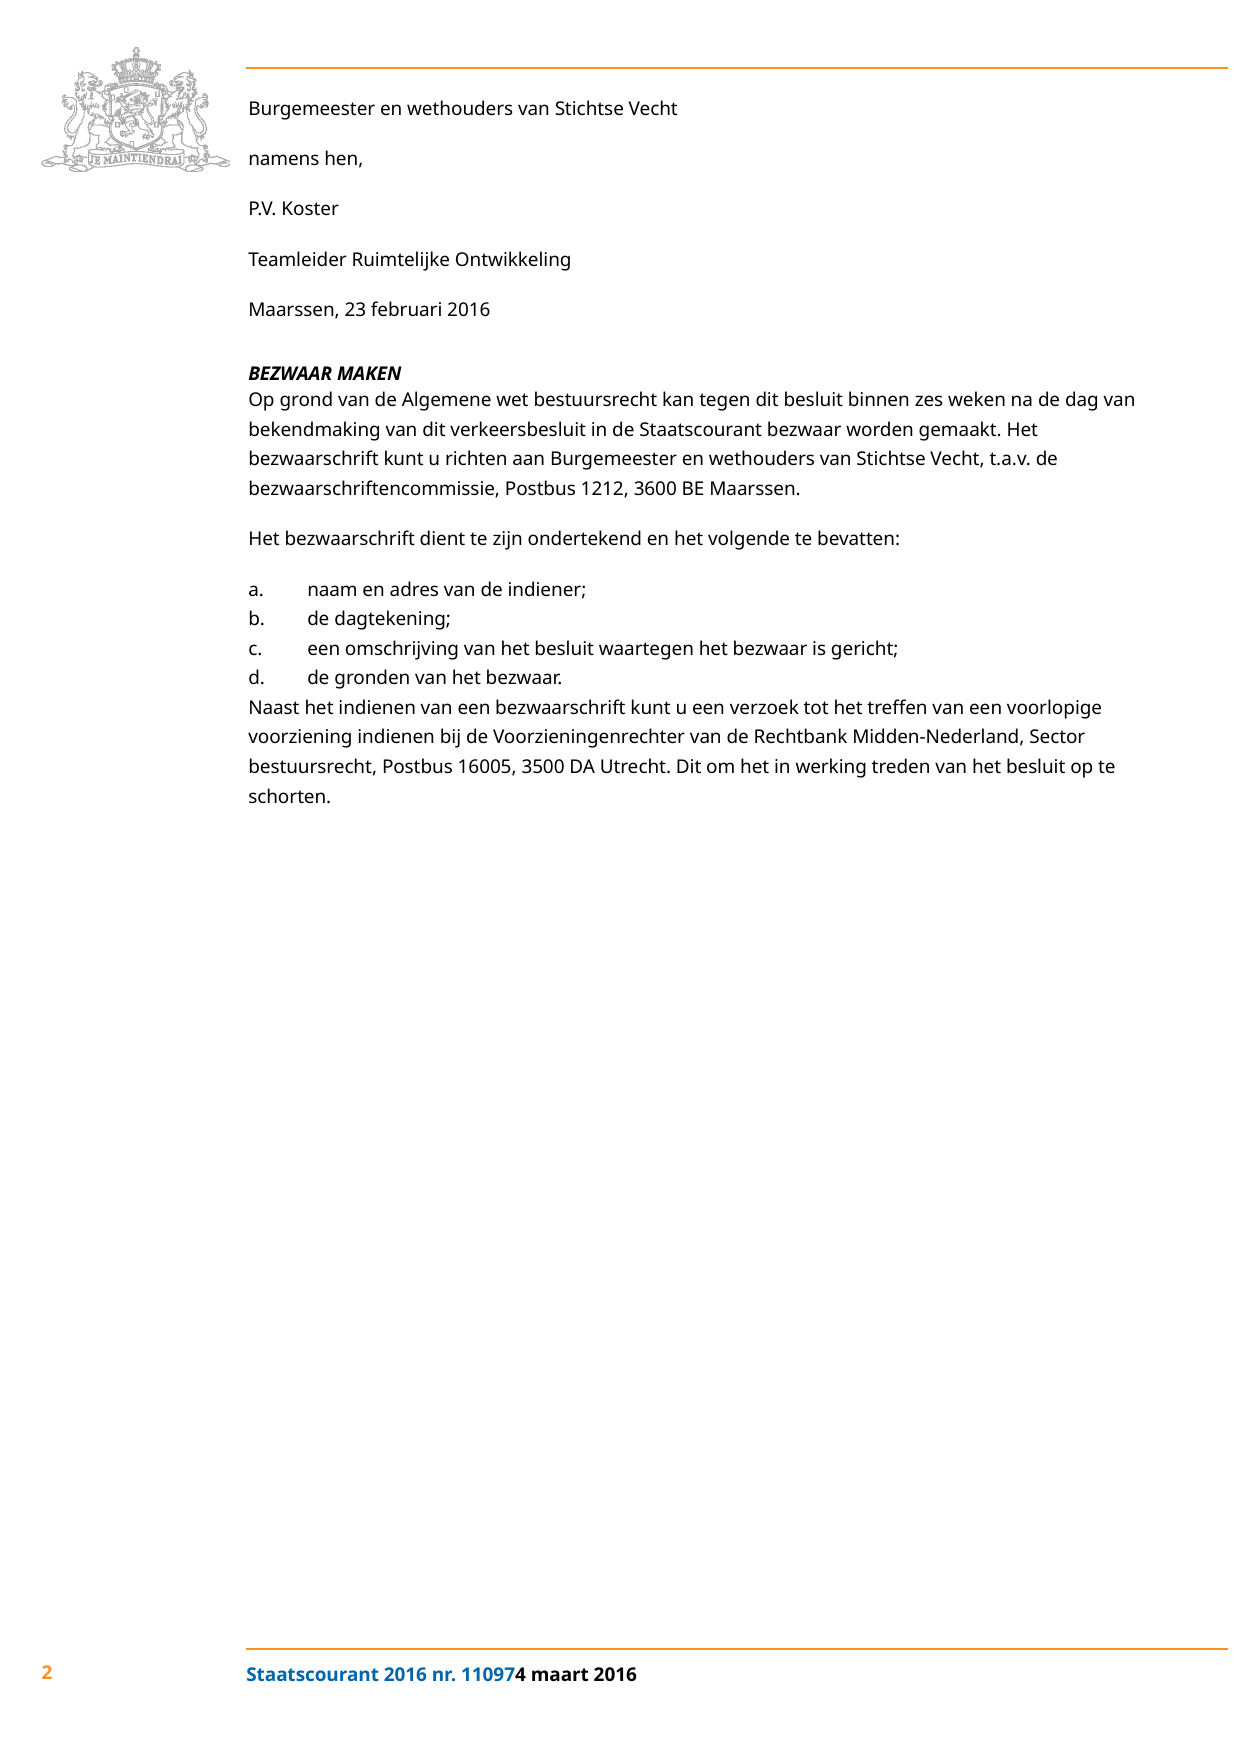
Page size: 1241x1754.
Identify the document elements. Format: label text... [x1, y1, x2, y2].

text Naast het indienen van een bezwaarschrift kunt u een verzoek tot het treffen van een voorlopige voorziening indienen bij de Voorzieningenrechter van de Rechtbank Midden-Nederland, Sector bestuursrecht, Postbus 16005, 3500 DA Utrecht. Dit om het in werking treden van het besluit op te schorten. [248, 694, 1152, 808]
list naam en adres van de indiener; [248, 576, 1152, 601]
text BEZWAAR MAKEN [248, 360, 1152, 386]
picture [41, 47, 231, 172]
list de gronden van het bezwaar. [248, 664, 1152, 690]
list een omschrijving van het besluit waartegen het bezwaar is gericht; [248, 635, 1152, 661]
text namens hen, [248, 145, 1152, 171]
list de dagtekening; [248, 605, 1152, 631]
text Maarssen, 23 februari 2016 [248, 296, 1152, 322]
text Burgemeester en wethouders van Stichtse Vecht [248, 95, 1152, 121]
text Het bezwaarschrift dient te zijn ondertekend en het volgende te bevatten: [248, 525, 1152, 551]
text P.V. Koster [248, 196, 1152, 221]
text Op grond van de Algemene wet bestuursrecht kan tegen dit besluit binnen zes weken na de dag van bekendmaking van dit verkeersbesluit in de Staatscourant bezwaar worden gemaakt. Het bezwaarschrift kunt u richten aan Burgemeester en wethouders van Stichtse Vecht, t.a.v. de bezwaarschriftencommissie, Postbus 1212, 3600 BE Maarssen. [248, 386, 1152, 501]
text Teamleider Ruimtelijke Ontwikkeling [248, 246, 1152, 272]
